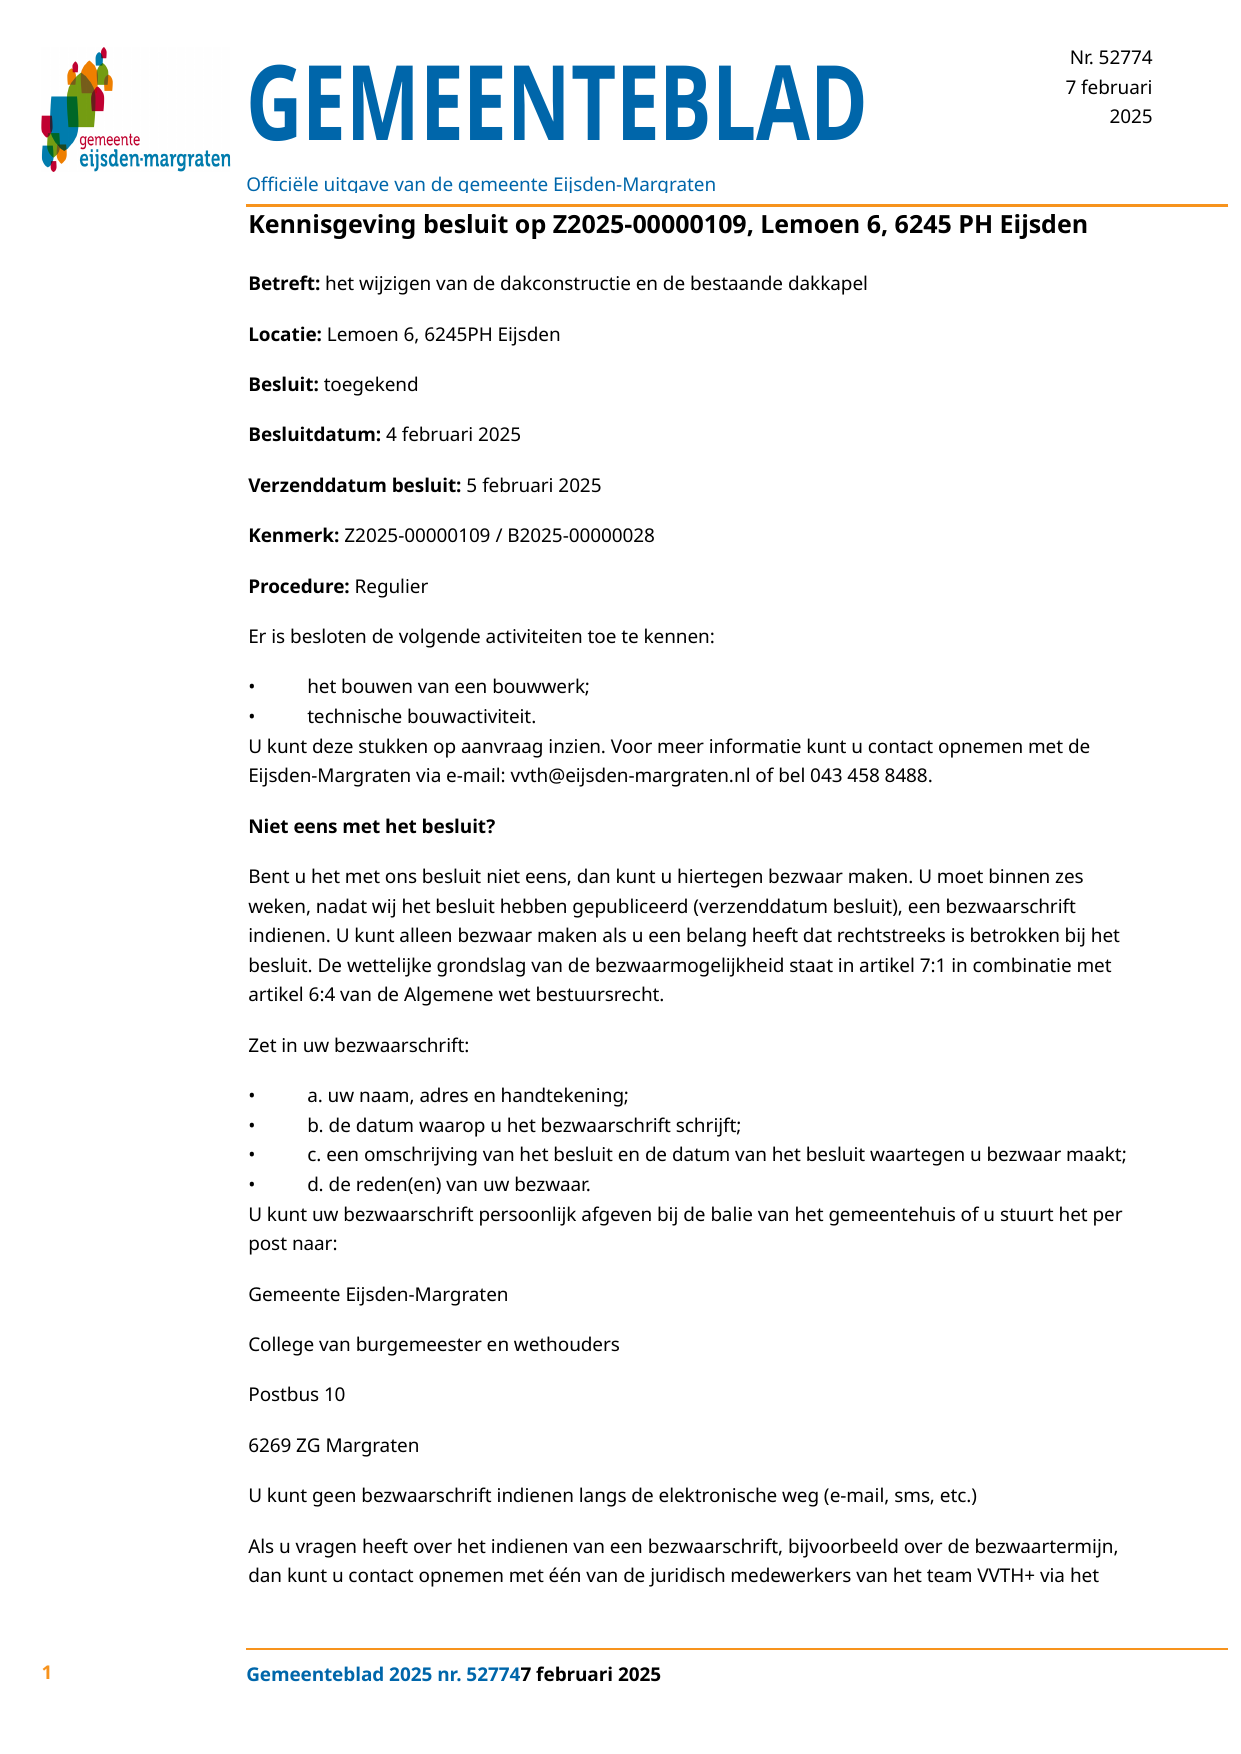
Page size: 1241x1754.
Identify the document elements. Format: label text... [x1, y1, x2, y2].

text Verzenddatum besluit: 5 februari 2025 [248, 472, 1152, 498]
list b. de datum waarop u het bezwaarschrift schrijft; [248, 1112, 1152, 1138]
list c. een omschrijving van het besluit en de datum van het besluit waartegen u bezwaar maakt; [248, 1142, 1152, 1167]
list het bouwen van een bouwwerk; [248, 674, 1152, 699]
text Bent u het met ons besluit niet eens, dan kunt u hiertegen bezwaar maken. U moet binnen zes weken, nadat wij het besluit hebben gepubliceerd (verzenddatum besluit), een bezwaarschrift indienen. U kunt alleen bezwaar maken als u een belang heeft dat rechtstreeks is betrokken bij het besluit. De wettelijke grondslag van de bezwaarmogelijkheid staat in artikel 7:1 in combinatie met artikel 6:4 van de Algemene wet bestuursrecht. [248, 863, 1152, 1007]
text Gemeente Eijsden-Margraten [248, 1281, 1152, 1306]
text Procedure: Regulier [248, 573, 1152, 598]
text U kunt deze stukken op aanvraag inzien. Voor meer informatie kunt u contact opnemen met de Eijsden-Margraten via e-mail: vvth@eijsden-margraten.nl of bel 043 458 8488. [248, 733, 1152, 788]
picture [41, 47, 231, 172]
text Besluit: toegekend [248, 371, 1152, 397]
text College van burgemeester en wethouders [248, 1331, 1152, 1357]
text Kennisgeving besluit op Z2025-00000109, Lemoen 6, 6245 PH Eijsden [248, 207, 1152, 241]
text Betreft: het wijzigen van de dakconstructie en de bestaande dakkapel [248, 270, 1152, 296]
text Kenmerk: Z2025-00000109 / B2025-00000028 [248, 522, 1152, 548]
text Zet in uw bezwaarschrift: [248, 1032, 1152, 1058]
list d. de reden(en) van uw bezwaar. [248, 1171, 1152, 1197]
text U kunt geen bezwaarschrift indienen langs de elektronische weg (e-mail, sms, etc.) [248, 1482, 1152, 1508]
text Er is besloten de volgende activiteiten toe te kennen: [248, 623, 1152, 649]
text Als u vragen heeft over het indienen van een bezwaarschrift, bijvoorbeeld over de bezwaartermijn, dan kunt u contact opnemen met één van de juridisch medewerkers van het team VVTH+ via het [248, 1533, 1152, 1588]
text 6269 ZG Margraten [248, 1432, 1152, 1458]
text U kunt uw bezwaarschrift persoonlijk afgeven bij de balie van het gemeentehuis of u stuurt het per post naar: [248, 1201, 1152, 1256]
text Besluitdatum: 4 februari 2025 [248, 422, 1152, 447]
text Locatie: Lemoen 6, 6245PH Eijsden [248, 321, 1152, 346]
list a. uw naam, adres en handtekening; [248, 1082, 1152, 1108]
text Niet eens met het besluit? [248, 813, 1152, 838]
text Postbus 10 [248, 1382, 1152, 1407]
list technische bouwactiviteit. [248, 703, 1152, 729]
